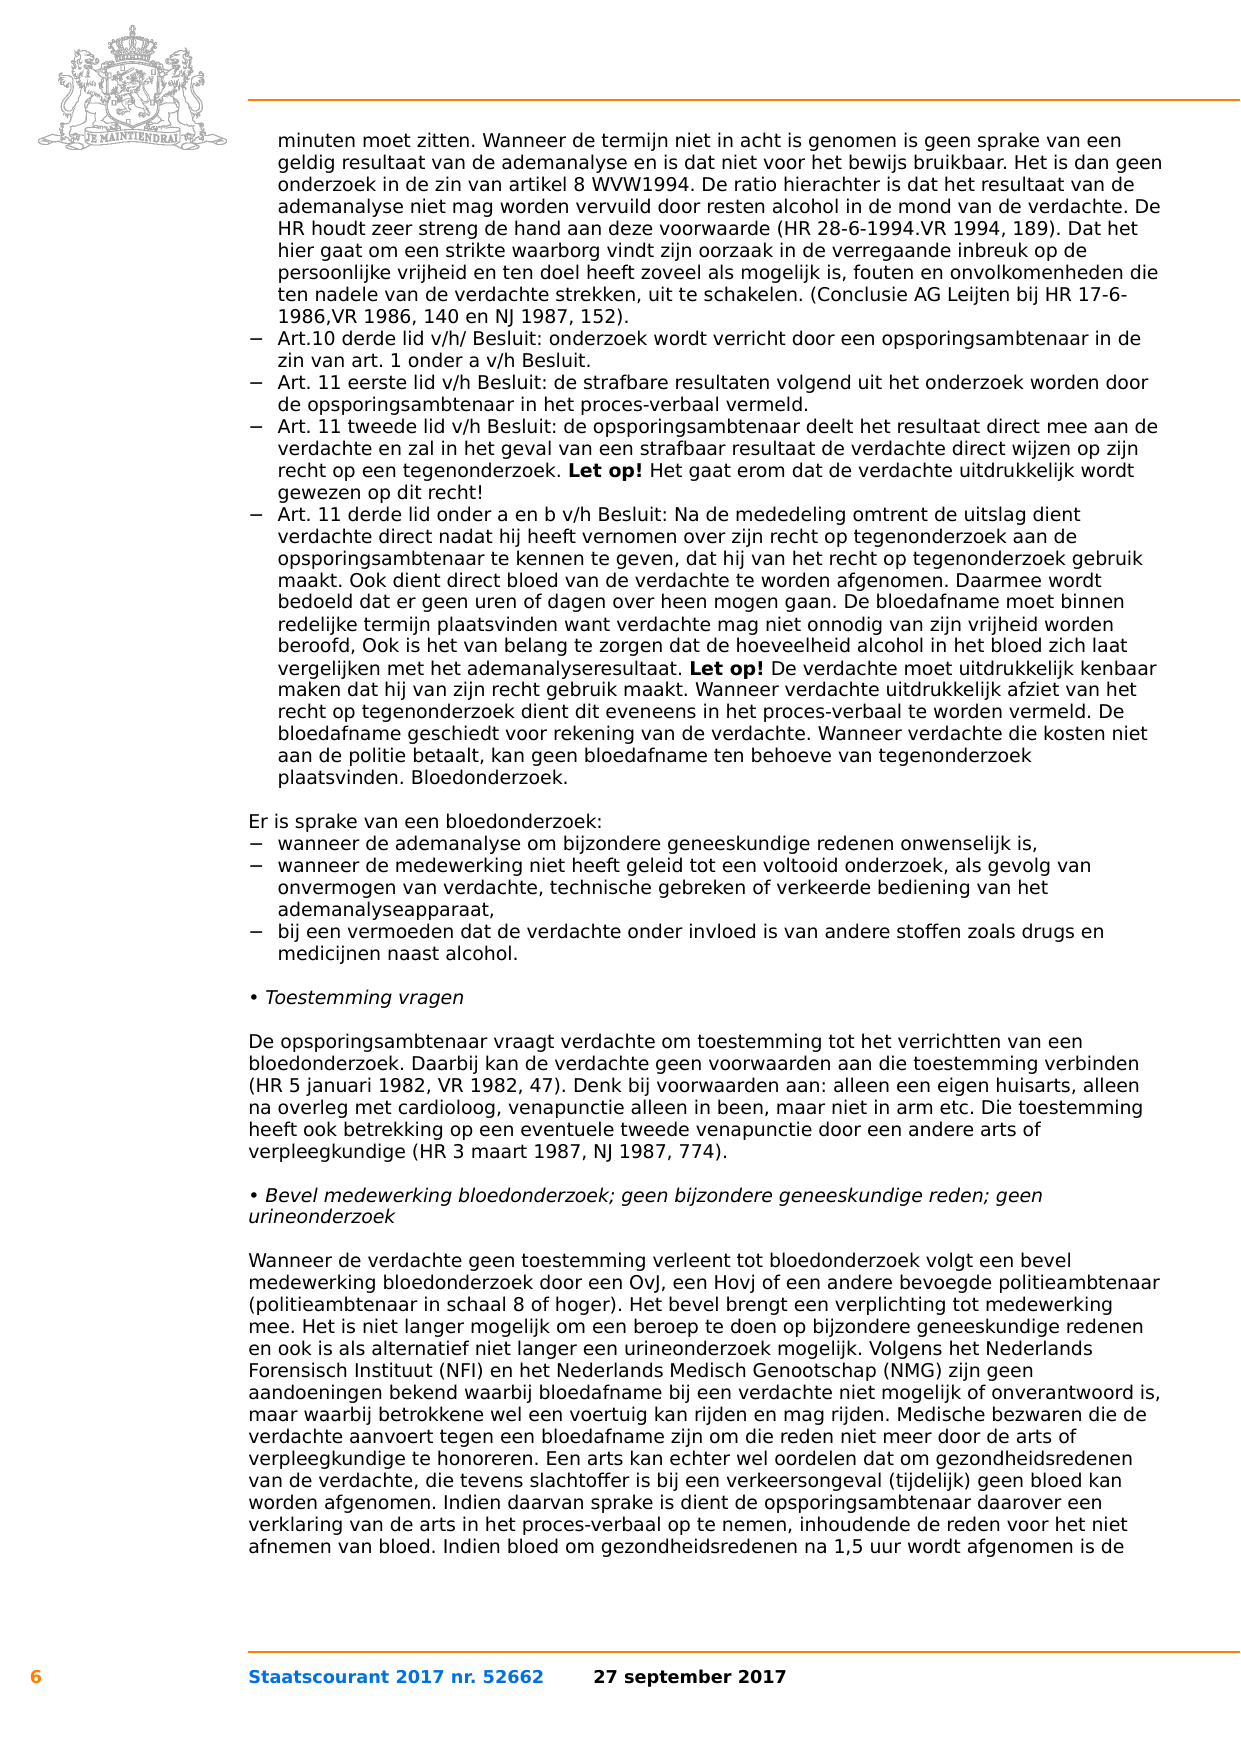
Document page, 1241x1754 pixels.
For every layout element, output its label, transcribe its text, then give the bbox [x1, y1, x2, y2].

text − Art. 11 eerste lid v/h Besluit: de strafbare resultaten volgend uit het onderzoek worden door de opsporingsambtenaar in het proces-verbaal vermeld. [248, 372, 1163, 416]
text − Art. 11 derde lid onder a en b v/h Besluit: Na de mededeling omtrent de uitslag dient verdachte direct nadat hij heeft vernomen over zijn recht op tegenonderzoek aan de opsporingsambtenaar te kennen te geven, dat hij van het recht op tegenonderzoek gebruik maakt. Ook dient direct bloed van de verdachte te worden afgenomen. Daarmee wordt bedoeld dat er geen uren of dagen over heen mogen gaan. De bloedafname moet binnen redelijke termijn plaatsvinden want verdachte mag niet onnodig van zijn vrijheid worden beroofd, Ook is het van belang te zorgen dat de hoeveelheid alcohol in het bloed zich laat vergelijken met het ademanalyseresultaat. Let op! De verdachte moet uitdrukkelijk kenbaar maken dat hij van zijn recht gebruik maakt. Wanneer verdachte uitdrukkelijk afziet van het recht op tegenonderzoek dient dit eveneens in het proces-verbaal te worden vermeld. De bloedafname geschiedt voor rekening van de verdachte. Wanneer verdachte die kosten niet aan de politie betaalt, kan geen bloedafname ten behoeve van tegenonderzoek plaatsvinden. Bloedonderzoek. [248, 503, 1163, 789]
text − wanneer de ademanalyse om bijzondere geneeskundige redenen onwenselijk is, [248, 833, 1163, 855]
picture [38, 25, 227, 150]
text − Art. 11 tweede lid v/h Besluit: de opsporingsambtenaar deelt het resultaat direct mee aan de verdachte en zal in het geval van een strafbaar resultaat de verdachte direct wijzen op zijn recht op een tegenonderzoek. Let op! Het gaat erom dat de verdachte uitdrukkelijk wordt gewezen op dit recht! [248, 416, 1163, 503]
subtitle • Toestemming vragen [248, 987, 1163, 1009]
text Er is sprake van een bloedonderzoek: [248, 811, 1163, 833]
text − Art.10 derde lid v/h/ Besluit: onderzoek wordt verricht door een opsporingsambtenaar in de zin van art. 1 onder a v/h Besluit. [248, 328, 1163, 372]
text De opsporingsambtenaar vraagt verdachte om toestemming tot het verrichtten van een bloedonderzoek. Daarbij kan de verdachte geen voorwaarden aan die toestemming verbinden (HR 5 januari 1982, VR 1982, 47). Denk bij voorwaarden aan: alleen een eigen huisarts, alleen na overleg met cardioloog, venapunctie alleen in been, maar niet in arm etc. Die toestemming heeft ook betrekking op een eventuele tweede venapunctie door een andere arts of verpleegkundige (HR 3 maart 1987, NJ 1987, 774). [248, 1031, 1163, 1163]
text Wanneer de verdachte geen toestemming verleent tot bloedonderzoek volgt een bevel medewerking bloedonderzoek door een OvJ, een Hovj of een andere bevoegde politieambtenaar (politieambtenaar in schaal 8 of hoger). Het bevel brengt een verplichting tot medewerking mee. Het is niet langer mogelijk om een beroep te doen op bijzondere geneeskundige redenen en ook is als alternatief niet langer een urineonderzoek mogelijk. Volgens het Nederlands Forensisch Instituut (NFI) en het Nederlands Medisch Genootschap (NMG) zijn geen aandoeningen bekend waarbij bloedafname bij een verdachte niet mogelijk of onverantwoord is, maar waarbij betrokkene wel een voertuig kan rijden en mag rijden. Medische bezwaren die de verdachte aanvoert tegen een bloedafname zijn om die reden niet meer door de arts of verpleegkundige te honoreren. Een arts kan echter wel oordelen dat om gezondheidsredenen van de verdachte, die tevens slachtoffer is bij een verkeersongeval (tijdelijk) geen bloed kan worden afgenomen. Indien daarvan sprake is dient de opsporingsambtenaar daarover een verklaring van de arts in het proces-verbaal op te nemen, inhoudende de reden voor het niet afnemen van bloed. Indien bloed om gezondheidsredenen na 1,5 uur wordt afgenomen is de [248, 1250, 1163, 1558]
text − wanneer de medewerking niet heeft geleid tot een voltooid onderzoek, als gevolg van onvermogen van verdachte, technische gebreken of verkeerde bediening van het ademanalyseapparaat, [248, 855, 1163, 921]
subtitle • Bevel medewerking bloedonderzoek; geen bijzondere geneeskundige reden; geen urineonderzoek [248, 1184, 1163, 1228]
text − bij een vermoeden dat de verdachte onder invloed is van andere stoffen zoals drugs en medicijnen naast alcohol. [248, 921, 1163, 965]
text minuten moet zitten. Wanneer de termijn niet in acht is genomen is geen sprake van een geldig resultaat van de ademanalyse en is dat niet voor het bewijs bruikbaar. Het is dan geen onderzoek in de zin van artikel 8 WVW1994. De ratio hierachter is dat het resultaat van de ademanalyse niet mag worden vervuild door resten alcohol in de mond van de verdachte. De HR houdt zeer streng de hand aan deze voorwaarde (HR 28-6-1994.VR 1994, 189). Dat het hier gaat om een strikte waarborg vindt zijn oorzaak in de verregaande inbreuk op de persoonlijke vrijheid en ten doel heeft zoveel als mogelijk is, fouten en onvolkomenheden die ten nadele van de verdachte strekken, uit te schakelen. (Conclusie AG Leijten bij HR 17-6-1986,VR 1986, 140 en NJ 1987, 152). [248, 130, 1163, 328]
